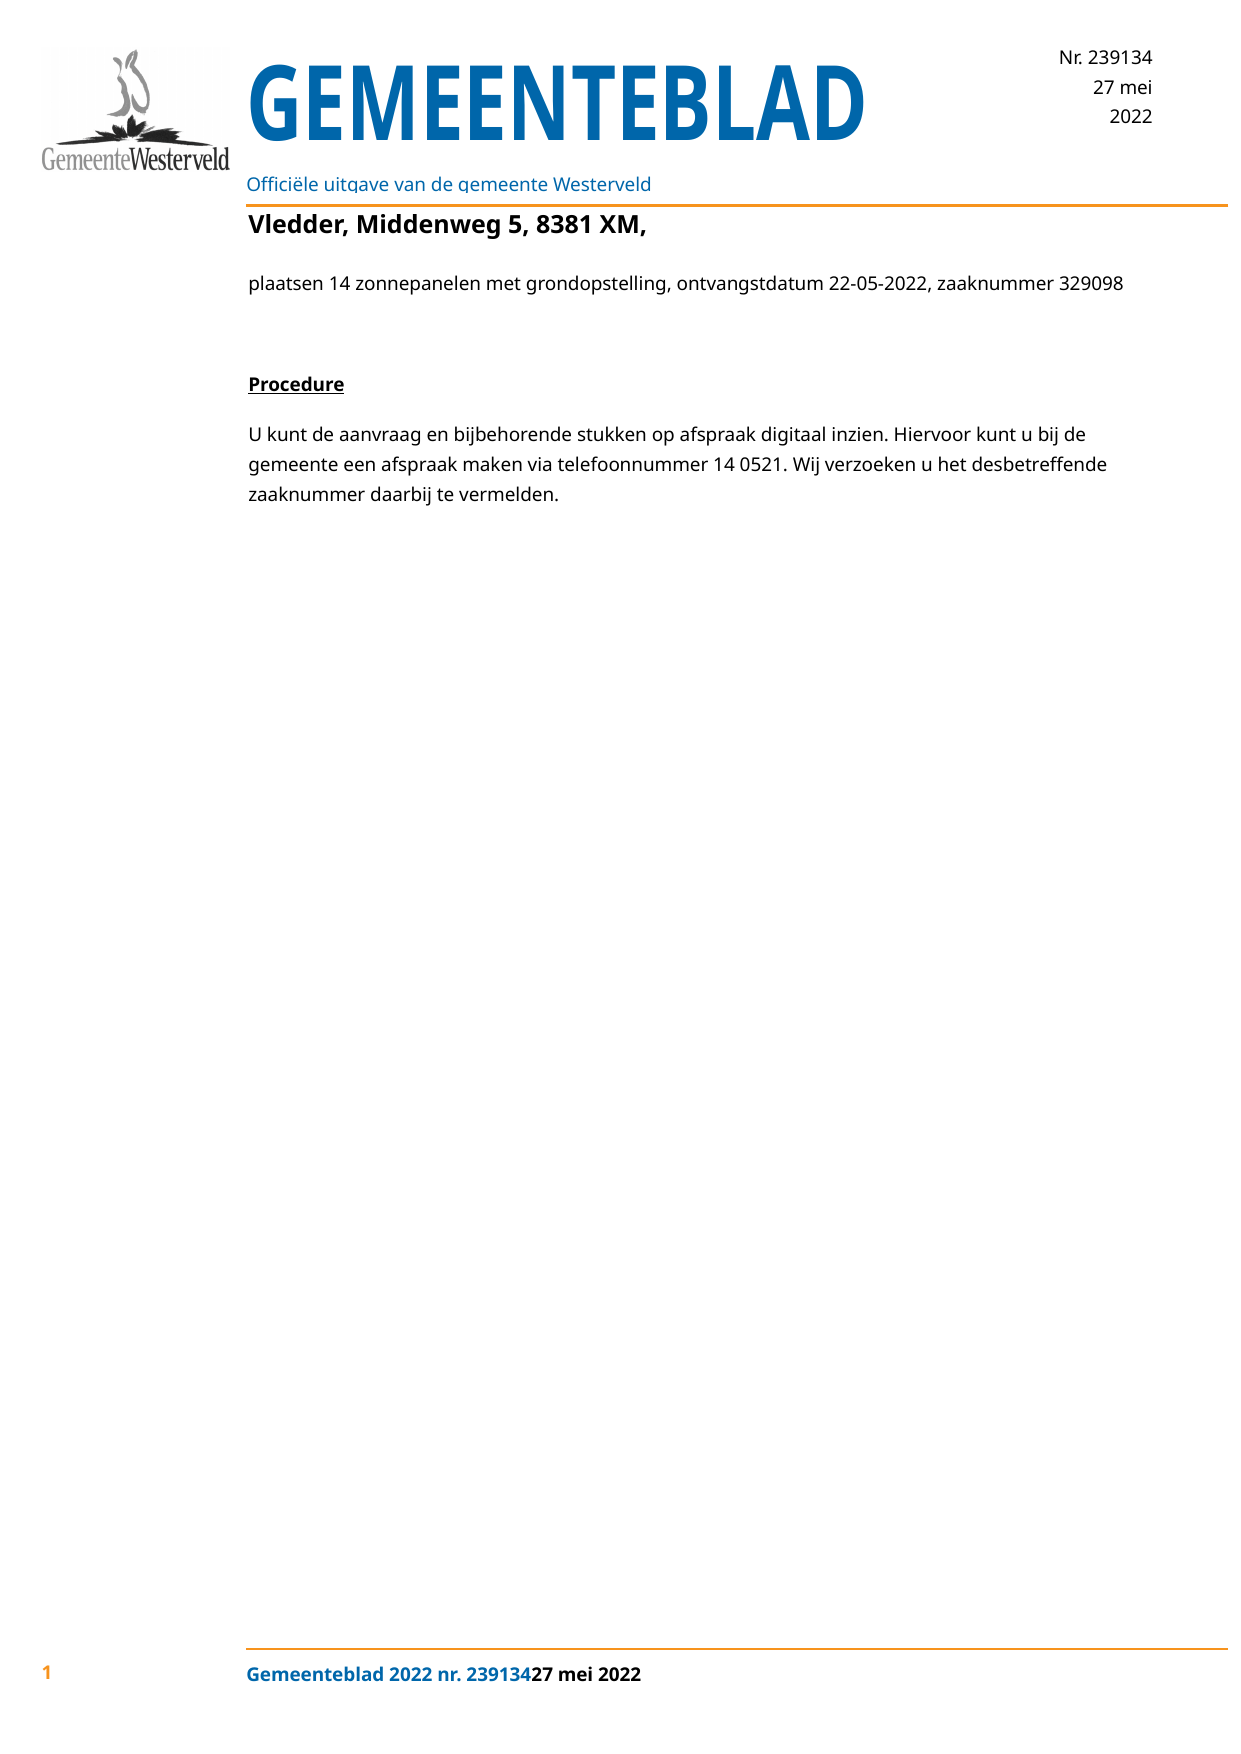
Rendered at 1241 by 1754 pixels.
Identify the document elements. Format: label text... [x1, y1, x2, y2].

text Vledder, Middenweg 5, 8381 XM, [248, 207, 1152, 241]
text plaatsen 14 zonnepanelen met grondopstelling, ontvangstdatum 22-05-2022, zaaknummer 329098 [248, 270, 1152, 296]
text U kunt de aanvraag en bijbehorende stukken op afspraak digitaal inzien. Hiervoor kunt u bij de gemeente een afspraak maken via telefoonnummer 14 0521. Wij verzoeken u het desbetreffende zaaknummer daarbij te vermelden. [248, 422, 1152, 506]
picture [41, 47, 231, 172]
text Procedure [248, 371, 1152, 397]
